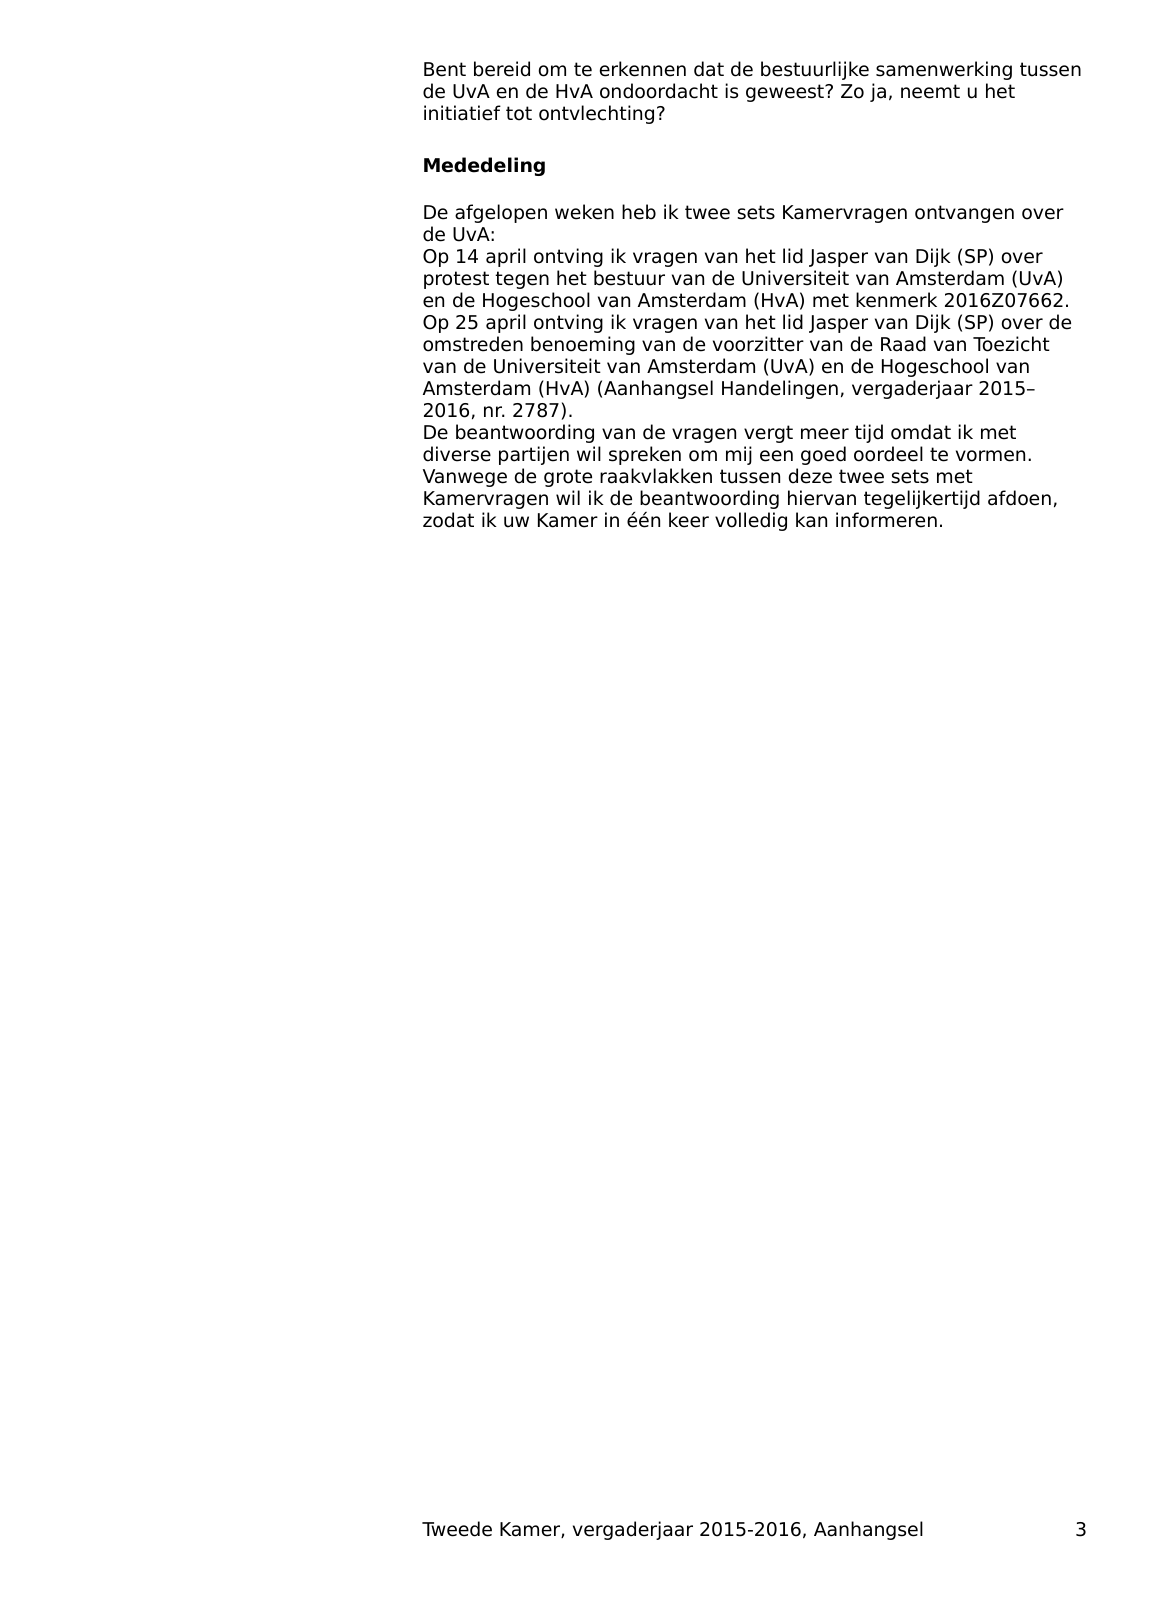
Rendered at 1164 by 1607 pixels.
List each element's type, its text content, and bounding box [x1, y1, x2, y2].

text Bent bereid om te erkennen dat de bestuurlijke samenwerking tussen de UvA en de HvA ondoordacht is geweest? Zo ja, neemt u het initiatief tot ontvlechting? [422, 59, 1087, 125]
text De afgelopen weken heb ik twee sets Kamervragen ontvangen over de UvA: [422, 202, 1087, 246]
subtitle Mededeling [422, 155, 1087, 177]
text Op 14 april ontving ik vragen van het lid Jasper van Dijk (SP) over protest tegen het bestuur van de Universiteit van Amsterdam (UvA) en de Hogeschool van Amsterdam (HvA) met kenmerk 2016Z07662. [422, 246, 1087, 312]
text De beantwoording van de vragen vergt meer tijd omdat ik met diverse partijen wil spreken om mij een goed oordeel te vormen. [422, 422, 1087, 466]
text Op 25 april ontving ik vragen van het lid Jasper van Dijk (SP) over de omstreden benoeming van de voorzitter van de Raad van Toezicht van de Universiteit van Amsterdam (UvA) en de Hogeschool van Amsterdam (HvA) (Aanhangsel Handelingen, vergaderjaar 2015–2016, nr. 2787). [422, 312, 1087, 422]
text Vanwege de grote raakvlakken tussen deze twee sets met Kamervragen wil ik de beantwoording hiervan tegelijkertijd afdoen, zodat ik uw Kamer in één keer volledig kan informeren. [422, 466, 1087, 532]
